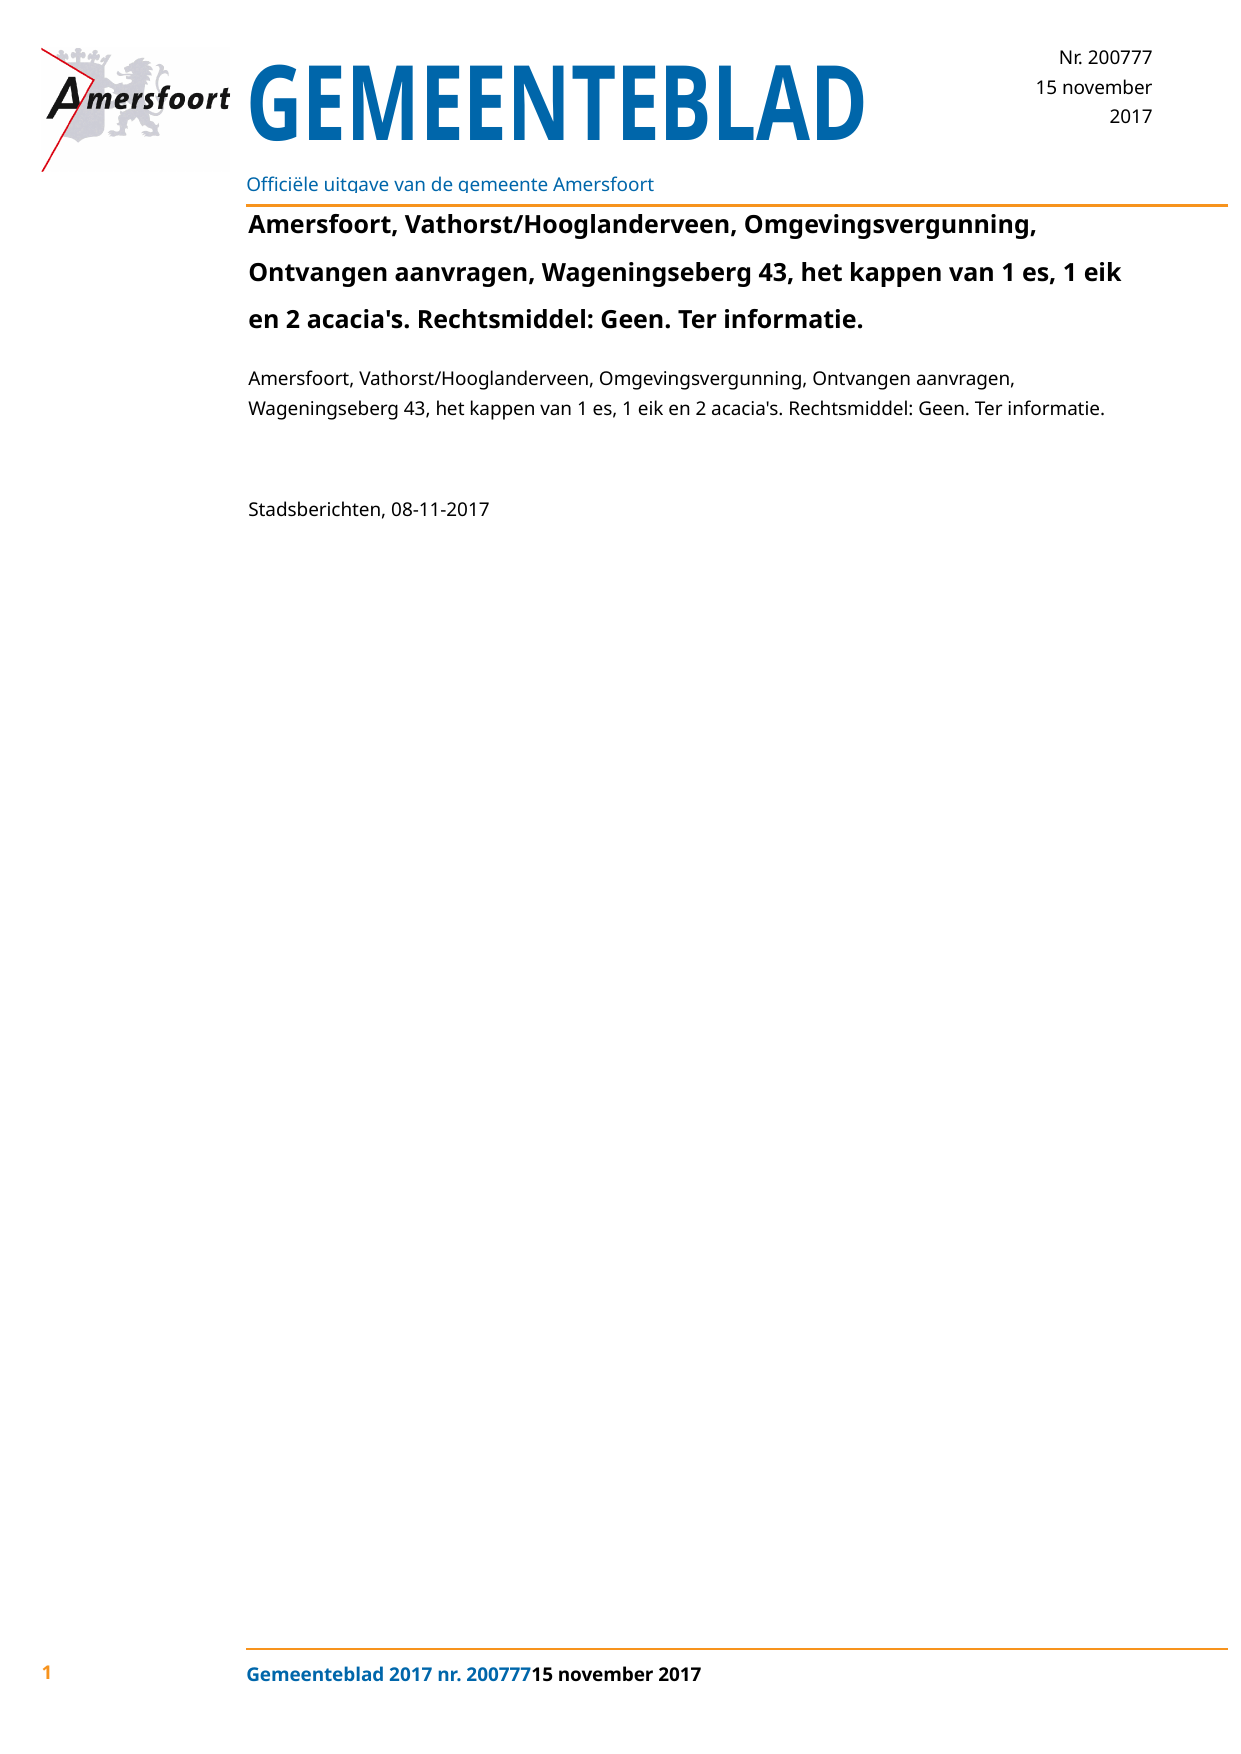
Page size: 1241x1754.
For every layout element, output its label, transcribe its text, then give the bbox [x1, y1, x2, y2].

text Amersfoort, Vathorst/Hooglanderveen, Omgevingsvergunning, Ontvangen aanvragen, Wageningseberg 43, het kappen van 1 es, 1 eik en 2 acacia's. Rechtsmiddel: Geen. Ter informatie. [248, 366, 1152, 421]
picture [41, 47, 231, 172]
text Stadsberichten, 08-11-2017 [248, 496, 1152, 522]
text Amersfoort, Vathorst/Hooglanderveen, Omgevingsvergunning, Ontvangen aanvragen, Wageningseberg 43, het kappen van 1 es, 1 eik en 2 acacia's. Rechtsmiddel: Geen. Ter informatie. [248, 207, 1152, 336]
